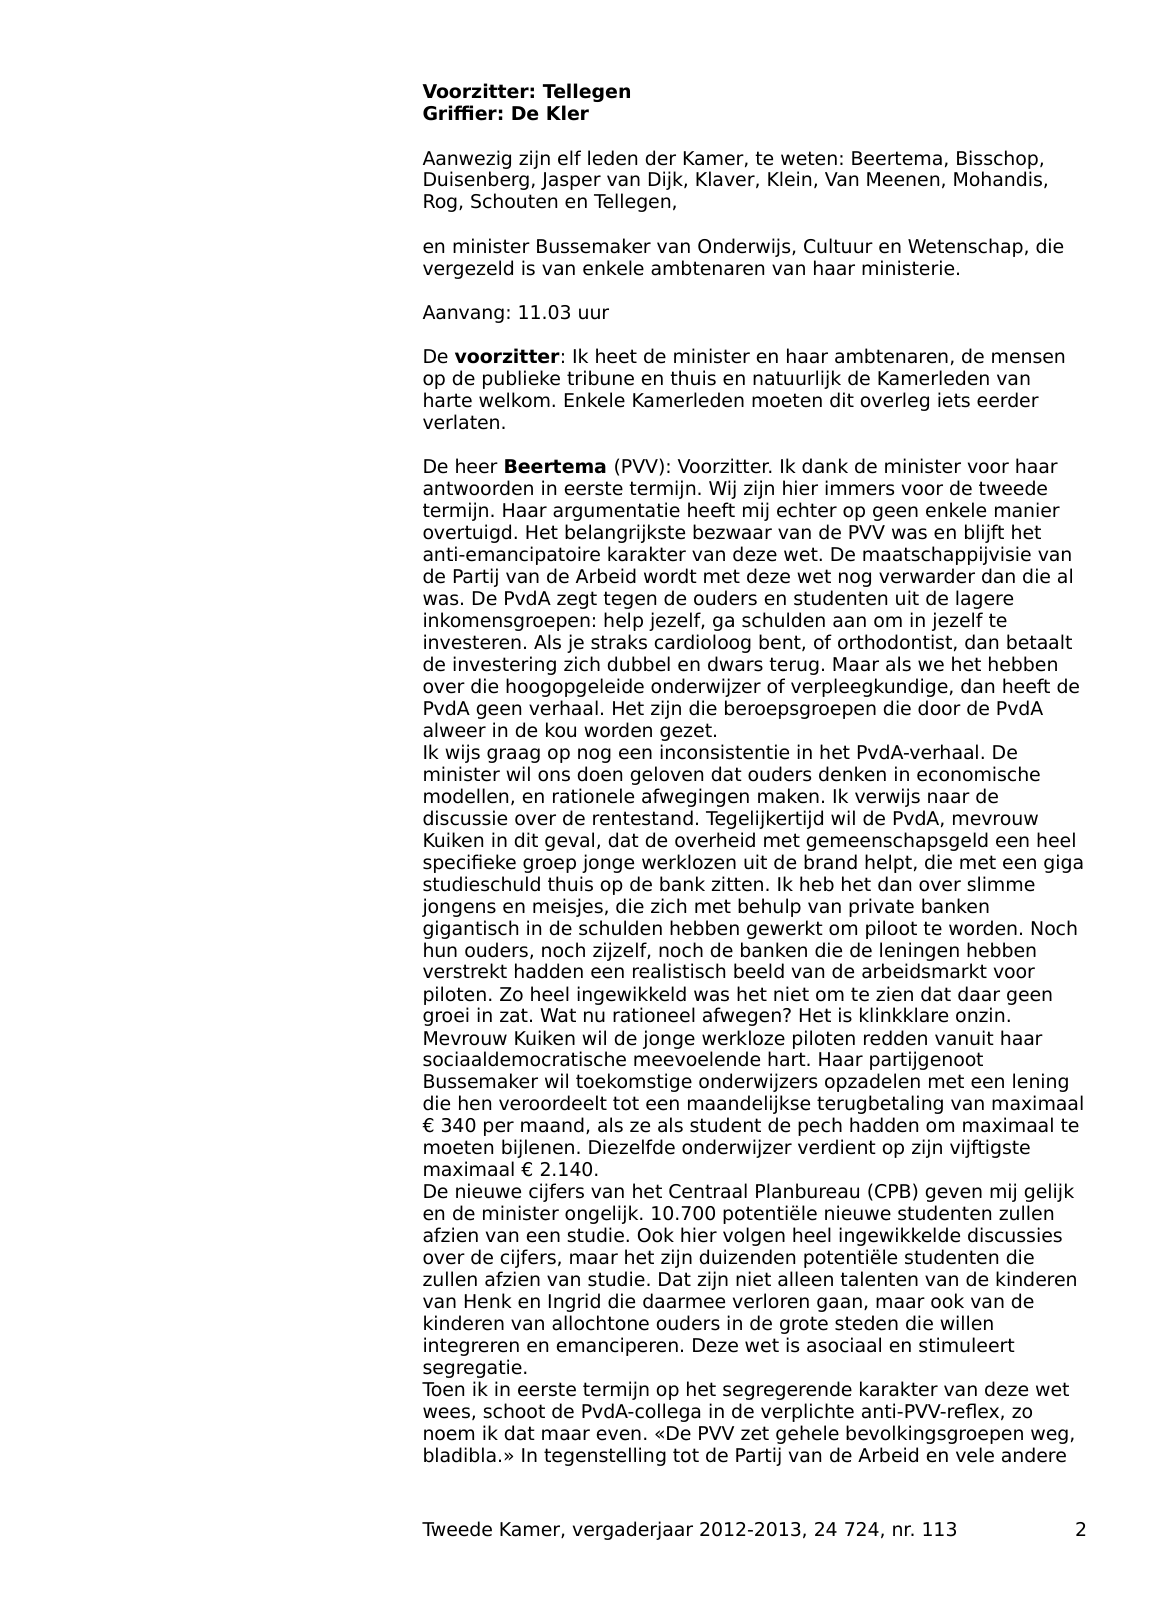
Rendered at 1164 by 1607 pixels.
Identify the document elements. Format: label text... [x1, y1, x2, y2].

text Mevrouw Kuiken wil de jonge werkloze piloten redden vanuit haar sociaaldemocratische meevoelende hart. Haar partijgenoot Bussemaker wil toekomstige onderwijzers opzadelen met een lening die hen veroordeelt tot een maandelijkse terugbetaling van maximaal € 340 per maand, als ze als student de pech hadden om maximaal te moeten bijlenen. Diezelfde onderwijzer verdient op zijn vijftigste maximaal € 2.140. [422, 1027, 1087, 1181]
text Aanvang: 11.03 uur [422, 302, 1087, 324]
text Voorzitter: Tellegen [422, 81, 1087, 103]
text De voorzitter: Ik heet de minister en haar ambtenaren, de mensen op de publieke tribune en thuis en natuurlijk de Kamerleden van harte welkom. Enkele Kamerleden moeten dit overleg iets eerder verlaten. [422, 346, 1087, 434]
text Aanwezig zijn elf leden der Kamer, te weten: Beertema, Bisschop, Duisenberg, Jasper van Dijk, Klaver, Klein, Van Meenen, Mohandis, Rog, Schouten en Tellegen, [422, 147, 1087, 213]
text De nieuwe cijfers van het Centraal Planbureau (CPB) geven mij gelijk en de minister ongelijk. 10.700 potentiële nieuwe studenten zullen afzien van een studie. Ook hier volgen heel ingewikkelde discussies over de cijfers, maar het zijn duizenden potentiële studenten die zullen afzien van studie. Dat zijn niet alleen talenten van de kinderen van Henk en Ingrid die daarmee verloren gaan, maar ook van de kinderen van allochtone ouders in de grote steden die willen integreren en emanciperen. Deze wet is asociaal en stimuleert segregatie. [422, 1181, 1087, 1379]
text en minister Bussemaker van Onderwijs, Cultuur en Wetenschap, die vergezeld is van enkele ambtenaren van haar ministerie. [422, 236, 1087, 279]
text De heer Beertema (PVV): Voorzitter. Ik dank de minister voor haar antwoorden in eerste termijn. Wij zijn hier immers voor de tweede termijn. Haar argumentatie heeft mij echter op geen enkele manier overtuigd. Het belangrijkste bezwaar van de PVV was en blijft het anti-emancipatoire karakter van deze wet. De maatschappijvisie van de Partij van de Arbeid wordt met deze wet nog verwarder dan die al was. De PvdA zegt tegen de ouders en studenten uit de lagere inkomensgroepen: help jezelf, ga schulden aan om in jezelf te investeren. Als je straks cardioloog bent, of orthodontist, dan betaalt de investering zich dubbel en dwars terug. Maar als we het hebben over die hoogopgeleide onderwijzer of verpleegkundige, dan heeft de PvdA geen verhaal. Het zijn die beroepsgroepen die door de PvdA alweer in de kou worden gezet. [422, 456, 1087, 742]
text Ik wijs graag op nog een inconsistentie in het PvdA-verhaal. De minister wil ons doen geloven dat ouders denken in economische modellen, en rationele afwegingen maken. Ik verwijs naar de discussie over de rentestand. Tegelijkertijd wil de PvdA, mevrouw Kuiken in dit geval, dat de overheid met gemeenschapsgeld een heel specifieke groep jonge werklozen uit de brand helpt, die met een giga studieschuld thuis op de bank zitten. Ik heb het dan over slimme jongens en meisjes, die zich met behulp van private banken gigantisch in de schulden hebben gewerkt om piloot te worden. Noch hun ouders, noch zijzelf, noch de banken die de leningen hebben verstrekt hadden een realistisch beeld van de arbeidsmarkt voor piloten. Zo heel ingewikkeld was het niet om te zien dat daar geen groei in zat. Wat nu rationeel afwegen? Het is klinkklare onzin. [422, 742, 1087, 1027]
text Toen ik in eerste termijn op het segregerende karakter van deze wet wees, schoot de PvdA-collega in de verplichte anti-PVV-reflex, zo noem ik dat maar even. «De PVV zet gehele bevolkingsgroepen weg, bladibla.» In tegenstelling tot de Partij van de Arbeid en vele andere [422, 1379, 1087, 1467]
text Griffier: De Kler [422, 103, 1087, 125]
